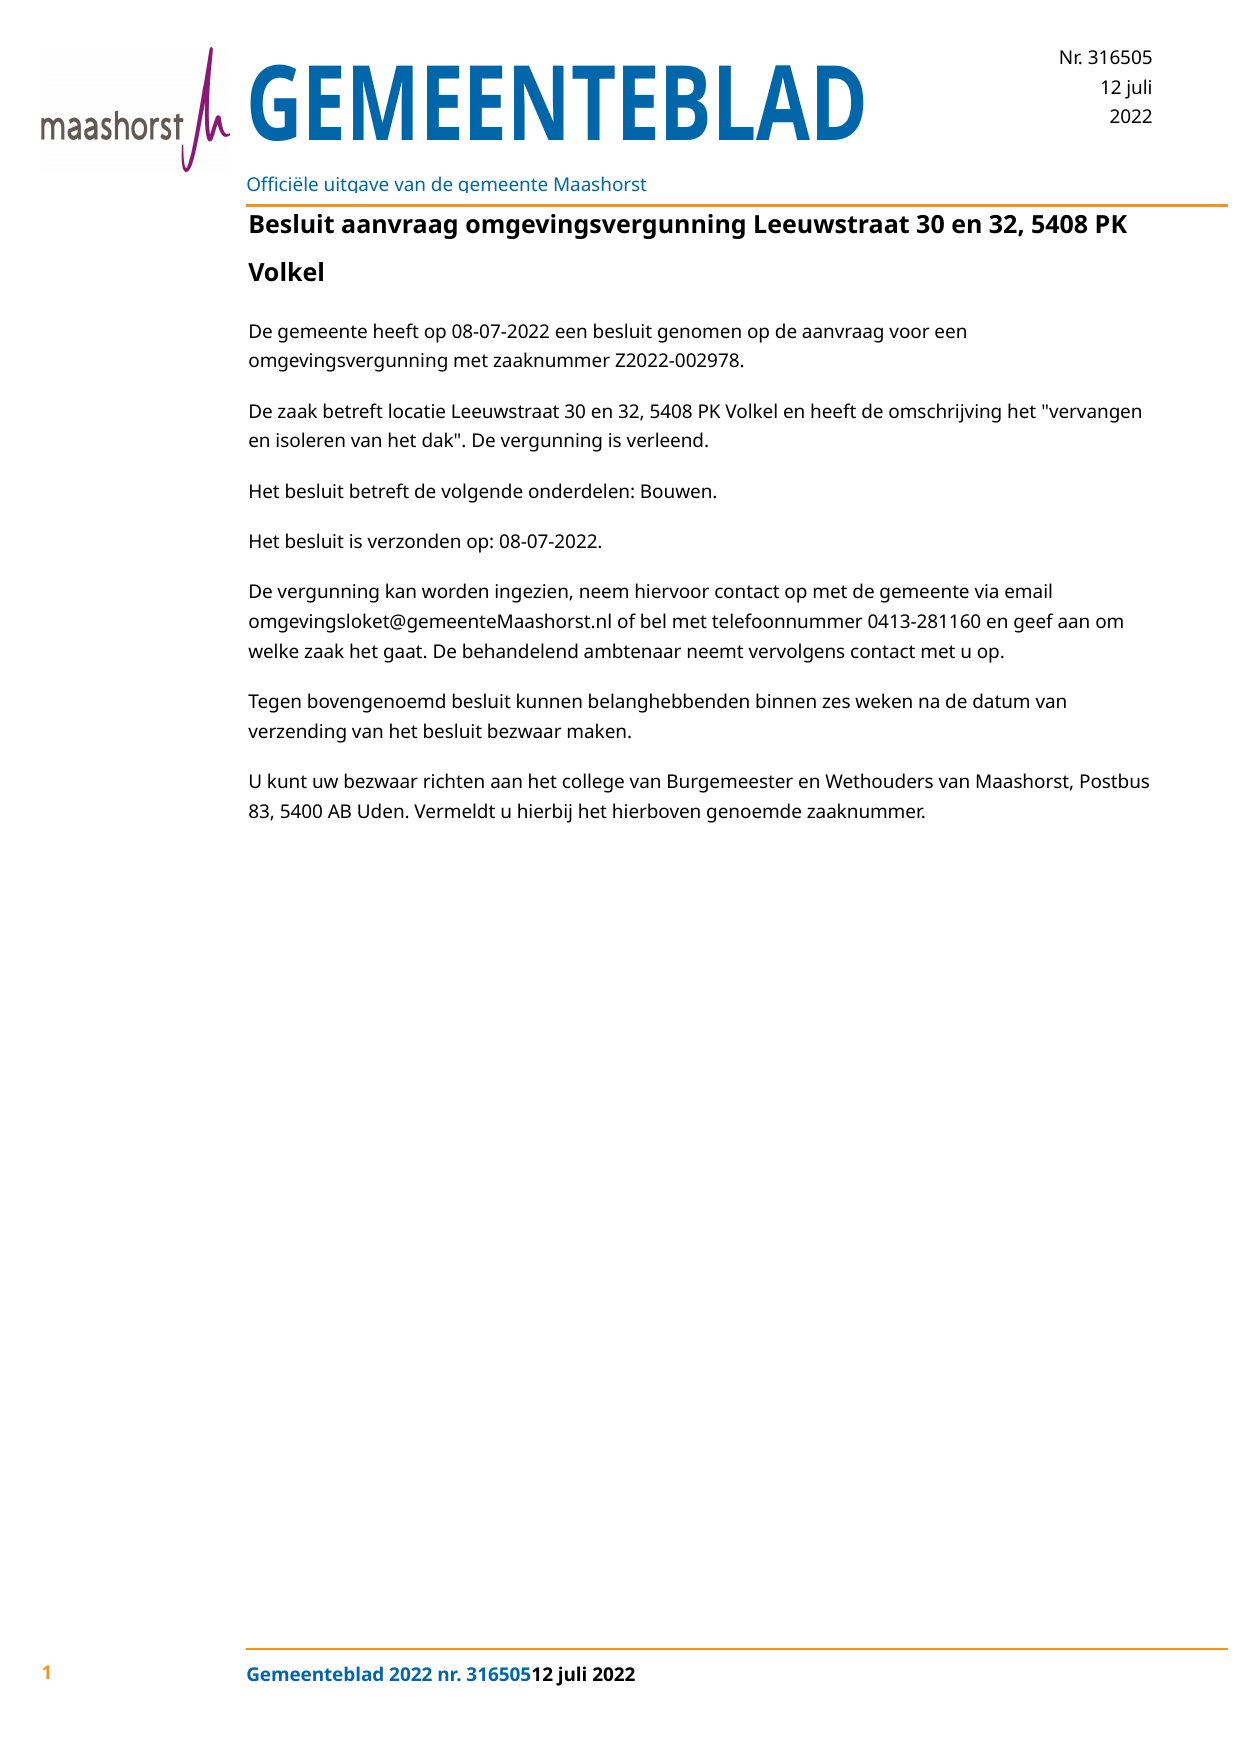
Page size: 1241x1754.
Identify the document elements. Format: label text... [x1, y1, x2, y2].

text De zaak betreft locatie Leeuwstraat 30 en 32, 5408 PK Volkel en heeft de omschrijving het "vervangen en isoleren van het dak". De vergunning is verleend. [248, 398, 1152, 453]
text Tegen bovengenoemd besluit kunnen belanghebbenden binnen zes weken na de datum van verzending van het besluit bezwaar maken. [248, 688, 1152, 744]
text De vergunning kan worden ingezien, neem hiervoor contact op met de gemeente via email omgevingsloket@gemeenteMaashorst.nl of bel met telefoonnummer 0413-281160 en geef aan om welke zaak het gaat. De behandelend ambtenaar neemt vervolgens contact met u op. [248, 579, 1152, 664]
text De gemeente heeft op 08-07-2022 een besluit genomen op de aanvraag voor een omgevingsvergunning met zaaknummer Z2022-002978. [248, 318, 1152, 373]
picture [41, 47, 231, 172]
text U kunt uw bezwaar richten aan het college van Burgemeester en Wethouders van Maashorst, Postbus 83, 5400 AB Uden. Vermeldt u hierbij het hierboven genoemde zaaknummer. [248, 768, 1152, 824]
text Het besluit is verzonden op: 08-07-2022. [248, 528, 1152, 554]
text Besluit aanvraag omgevingsvergunning Leeuwstraat 30 en 32, 5408 PK Volkel [248, 207, 1152, 288]
text Het besluit betreft de volgende onderdelen: Bouwen. [248, 478, 1152, 504]
